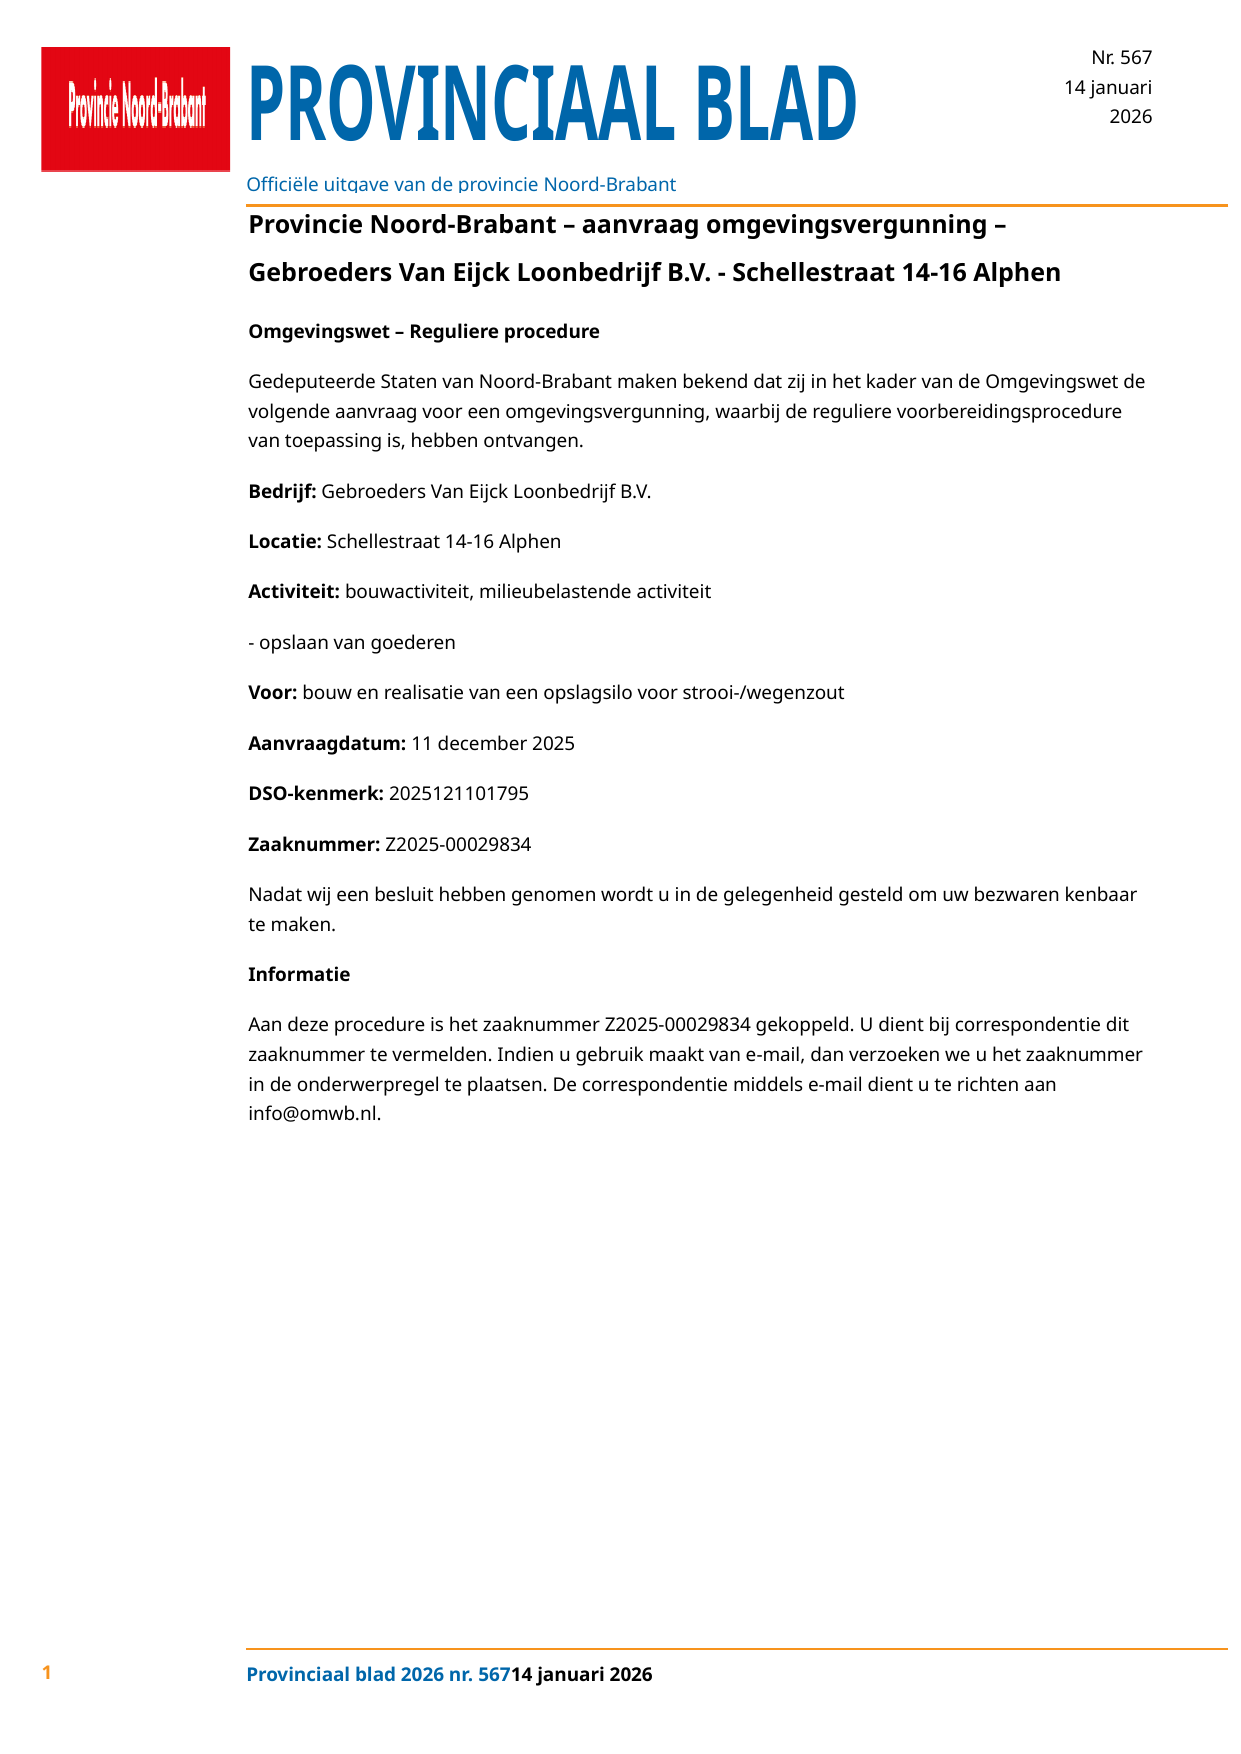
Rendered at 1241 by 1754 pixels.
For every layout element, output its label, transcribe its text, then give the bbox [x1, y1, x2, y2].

text Provincie Noord-Brabant – aanvraag omgevingsvergunning – Gebroeders Van Eijck Loonbedrijf B.V. - Schellestraat 14-16 Alphen [248, 207, 1152, 288]
text Aanvraagdatum: 11 december 2025 [248, 730, 1152, 756]
text Voor: bouw en realisatie van een opslagsilo voor strooi-/wegenzout [248, 679, 1152, 705]
text Aan deze procedure is het zaaknummer Z2025-00029834 gekoppeld. U dient bij correspondentie dit zaaknummer te vermelden. Indien u gebruik maakt van e-mail, dan verzoeken we u het zaaknummer in de onderwerpregel te plaatsen. De correspondentie middels e-mail dient u te richten aan info@omwb.nl. [248, 1012, 1152, 1126]
text Omgevingswet – Reguliere procedure [248, 318, 1152, 344]
text Bedrijf: Gebroeders Van Eijck Loonbedrijf B.V. [248, 478, 1152, 504]
text Nadat wij een besluit hebben genomen wordt u in de gelegenheid gesteld om uw bezwaren kenbaar te maken. [248, 881, 1152, 937]
text Locatie: Schellestraat 14-16 Alphen [248, 528, 1152, 554]
text Informatie [248, 961, 1152, 987]
text Gedeputeerde Staten van Noord-Brabant maken bekend dat zij in het kader van de Omgevingswet de volgende aanvraag voor een omgevingsvergunning, waarbij de reguliere voorbereidingsprocedure van toepassing is, hebben ontvangen. [248, 368, 1152, 453]
text Activiteit: bouwactiviteit, milieubelastende activiteit [248, 579, 1152, 604]
text Zaaknummer: Z2025-00029834 [248, 831, 1152, 857]
text DSO-kenmerk: 2025121101795 [248, 780, 1152, 806]
picture [41, 47, 231, 172]
text - opslaan van goederen [248, 629, 1152, 655]
